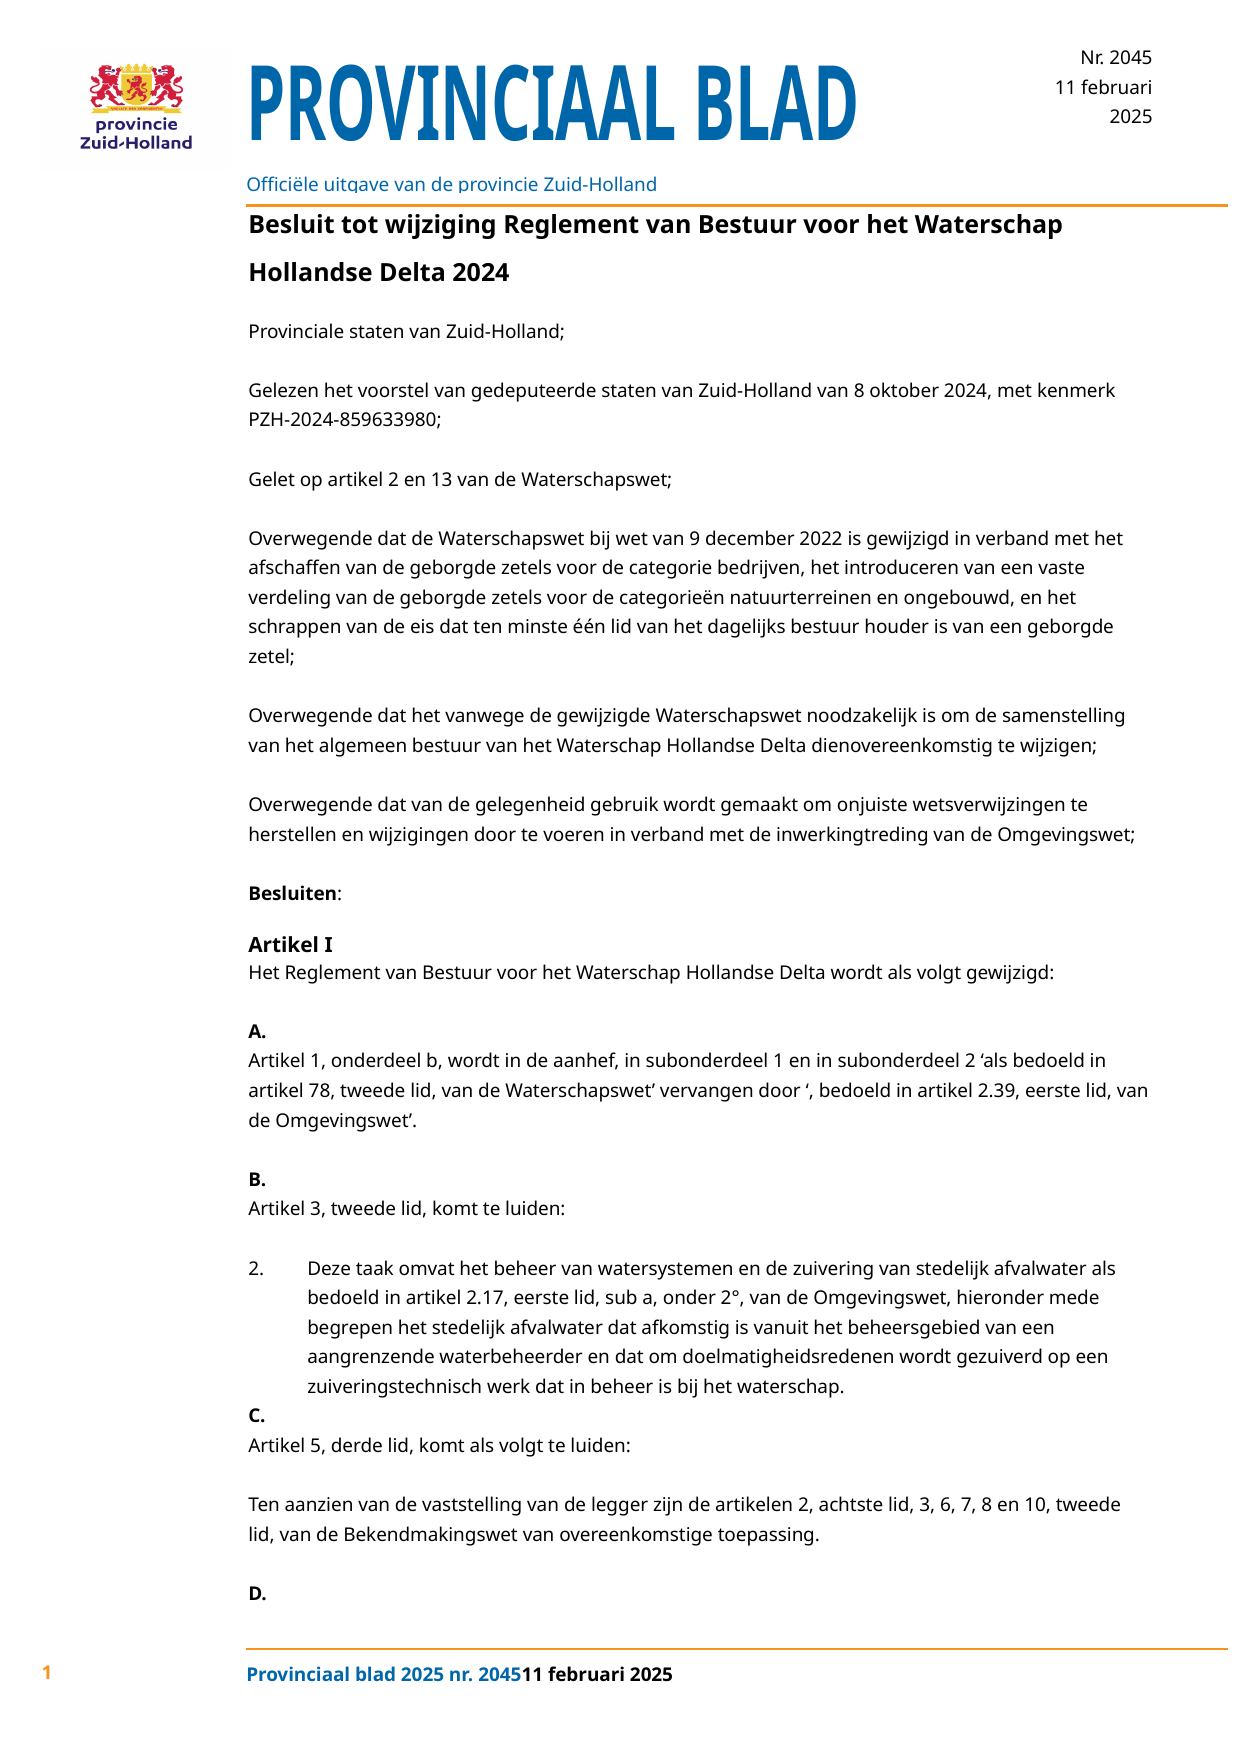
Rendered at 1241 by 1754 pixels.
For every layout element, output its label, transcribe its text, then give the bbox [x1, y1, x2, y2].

text Artikel I [248, 930, 1152, 959]
text Besluit tot wijziging Reglement van Bestuur voor het Waterschap Hollandse Delta 2024 [248, 207, 1152, 288]
text Artikel 5, derde lid, komt als volgt te luiden: [248, 1432, 1152, 1458]
text Overwegende dat het vanwege de gewijzigde Waterschapswet noodzakelijk is om de samenstelling van het algemeen bestuur van het Waterschap Hollandse Delta dienovereenkomstig te wijzigen; [248, 702, 1152, 758]
text A. [248, 1018, 1152, 1044]
text Gelet op artikel 2 en 13 van de Waterschapswet; [248, 466, 1152, 492]
text B. [248, 1166, 1152, 1192]
text D. [248, 1580, 1152, 1606]
text C. [248, 1403, 1152, 1428]
picture [41, 47, 231, 172]
text Overwegende dat van de gelegenheid gebruik wordt gemaakt om onjuiste wetsverwijzingen te herstellen en wijzigingen door te voeren in verband met de inwerkingtreding van de Omgevingswet; [248, 791, 1152, 847]
text Besluiten: [248, 880, 1152, 906]
text Artikel 1, onderdeel b, wordt in de aanhef, in subonderdeel 1 en in subonderdeel 2 ‘als bedoeld in artikel 78, tweede lid, van de Waterschapswet’ vervangen door ‘, bedoeld in artikel 2.39, eerste lid, van de Omgevingswet’. [248, 1048, 1152, 1132]
text Gelezen het voorstel van gedeputeerde staten van Zuid-Holland van 8 oktober 2024, met kenmerk PZH-2024-859633980; [248, 377, 1152, 432]
text Ten aanzien van de vaststelling van de legger zijn de artikelen 2, achtste lid, 3, 6, 7, 8 en 10, tweede lid, van de Bekendmakingswet van overeenkomstige toepassing. [248, 1491, 1152, 1547]
text Provinciale staten van Zuid-Holland; [248, 318, 1152, 344]
list Deze taak omvat het beheer van watersystemen en de zuivering van stedelijk afvalwater als bedoeld in artikel 2.17, eerste lid, sub a, onder 2°, van de Omgevingswet, hieronder mede begrepen het stedelijk afvalwater dat afkomstig is vanuit het beheersgebied van een aangrenzende waterbeheerder en dat om doelmatigheidsredenen wordt gezuiverd op een zuiveringstechnisch werk dat in beheer is bij het waterschap. [248, 1255, 1152, 1399]
text Het Reglement van Bestuur voor het Waterschap Hollandse Delta wordt als volgt gewijzigd: [248, 959, 1152, 984]
text Overwegende dat de Waterschapswet bij wet van 9 december 2022 is gewijzigd in verband met het afschaffen van de geborgde zetels voor de categorie bedrijven, het introduceren van een vaste verdeling van de geborgde zetels voor de categorieën natuurterreinen en ongebouwd, en het schrappen van de eis dat ten minste één lid van het dagelijks bestuur houder is van een geborgde zetel; [248, 525, 1152, 669]
text Artikel 3, tweede lid, komt te luiden: [248, 1196, 1152, 1221]
